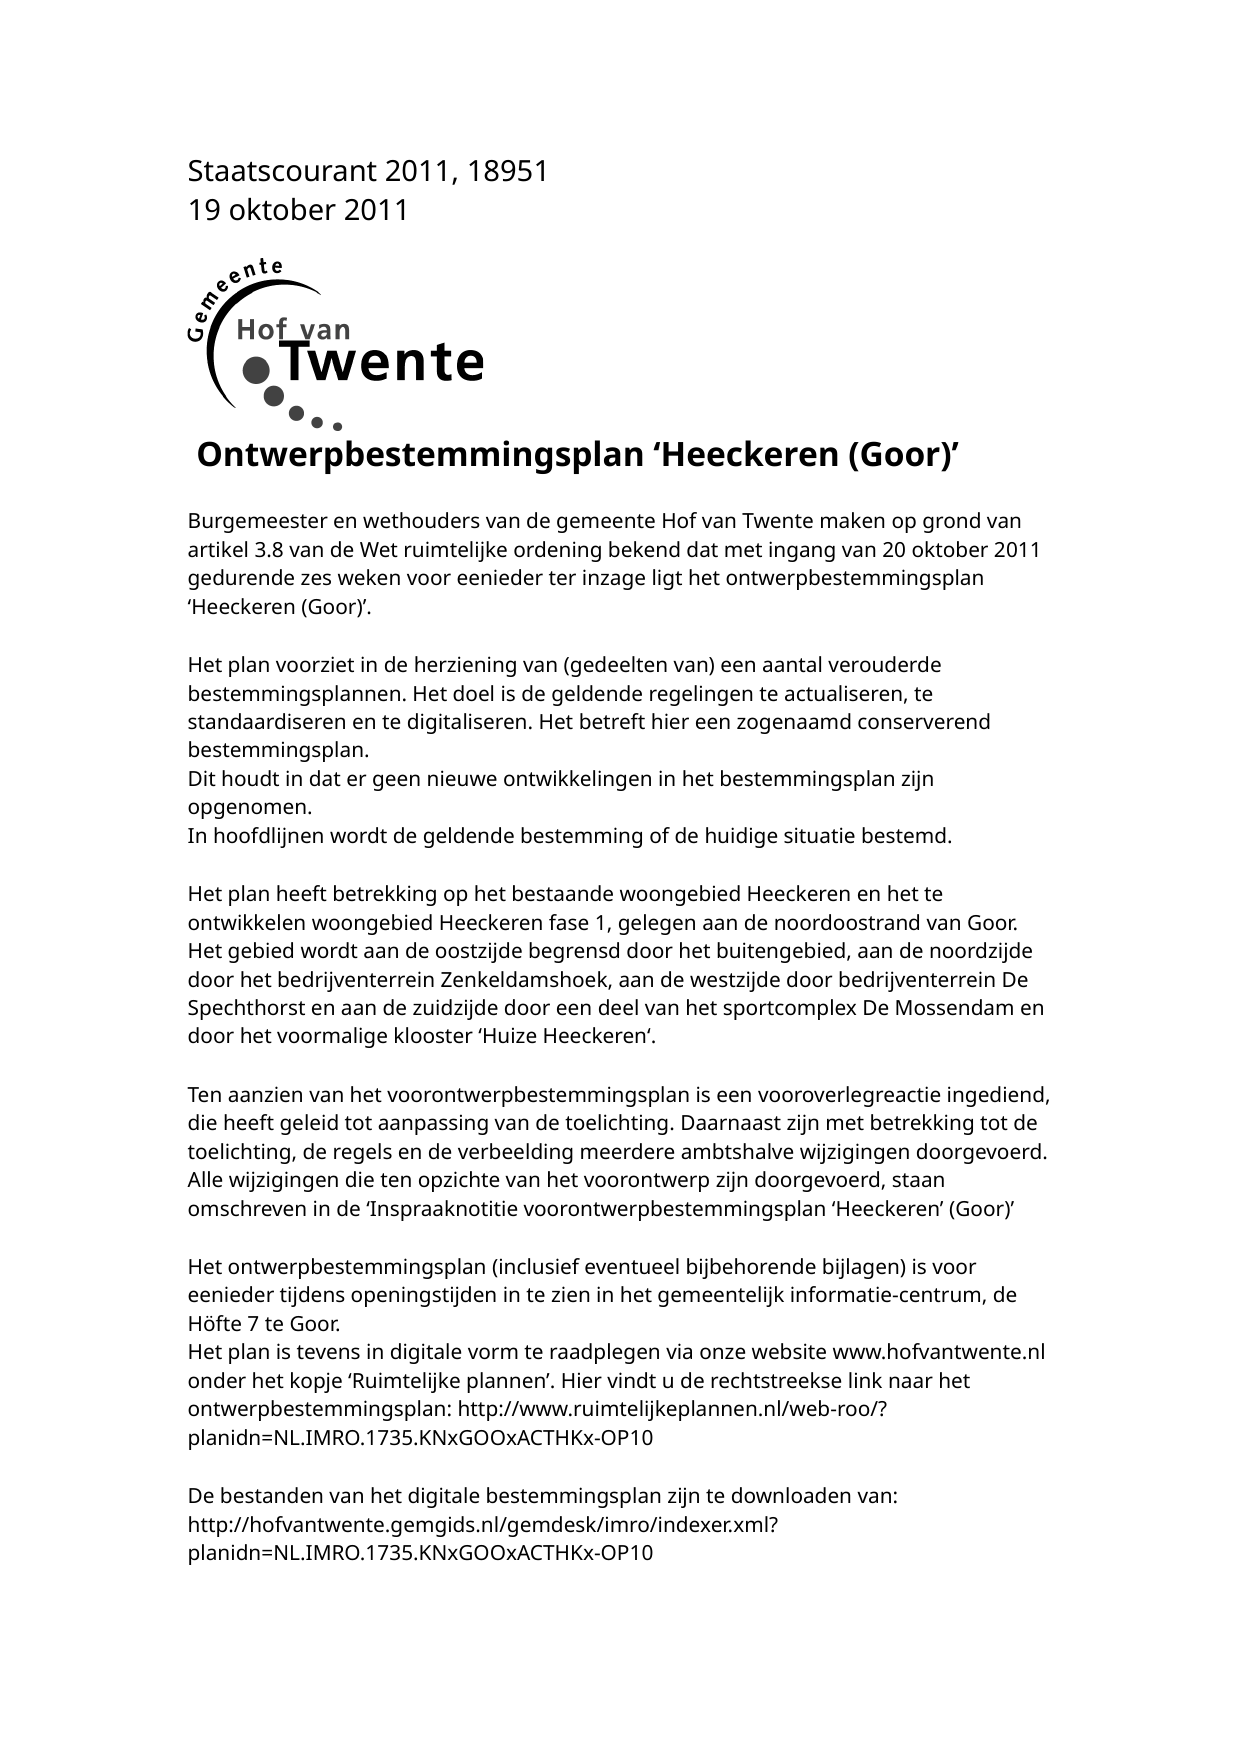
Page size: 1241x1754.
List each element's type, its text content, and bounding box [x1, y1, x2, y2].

text Burgemeester en wethouders van de gemeente Hof van Twente maken op grond van artikel 3.8 van de Wet ruimtelijke ordening bekend dat met ingang van 20 oktober 2011 gedurende zes weken voor eenieder ter inzage ligt het ontwerpbestemmingsplan ‘Heeckeren (Goor)’. [187, 507, 1053, 620]
text Het plan is tevens in digitale vorm te raadplegen via onze website www.hofvantwente.nl onder het kopje ‘Ruimtelijke plannen’. Hier vindt u de rechtstreekse link naar het ontwerpbestemmingsplan: http://www.ruimtelijkeplannen.nl/web-roo/?planidn=NL.IMRO.1735.KNxGOOxACTHKx-OP10 [187, 1337, 1053, 1451]
text Staatscourant 2011, 18951 [187, 150, 1053, 190]
picture [187, 258, 484, 431]
text 19 oktober 2011 [187, 190, 1053, 229]
text De bestanden van het digitale bestemmingsplan zijn te downloaden van: http://hofvantwente.gemgids.nl/gemdesk/imro/indexer.xml?planidn=NL.IMRO.1735.KNxGOOxACTHKx-OP10 [187, 1481, 1053, 1567]
text Het plan voorziet in de herziening van (gedeelten van) een aantal verouderde bestemmingsplannen. Het doel is de geldende regelingen te actualiseren, te standaardiseren en te digitaliseren. Het betreft hier een zogenaamd conserverend bestemmingsplan. [187, 650, 1053, 764]
text In hoofdlijnen wordt de geldende bestemming of de huidige situatie bestemd. [187, 821, 1053, 849]
text Alle wijzigingen die ten opzichte van het voorontwerp zijn doorgevoerd, staan omschreven in de ‘Inspraaknotitie voorontwerpbestemmingsplan ‘Heeckeren’ (Goor)’ [187, 1165, 1053, 1222]
subtitle Ontwerpbestemmingsplan ‘Heeckeren (Goor)’ [187, 271, 1053, 477]
text Het ontwerpbestemmingsplan (inclusief eventueel bijbehorende bijlagen) is voor eenieder tijdens openingstijden in te zien in het gemeentelijk informatie-centrum, de Höfte 7 te Goor. [187, 1252, 1053, 1337]
text Het plan heeft betrekking op het bestaande woongebied Heeckeren en het te ontwikkelen woongebied Heeckeren fase 1, gelegen aan de noordoostrand van Goor. Het gebied wordt aan de oostzijde begrensd door het buitengebied, aan de noordzijde door het bedrijventerrein Zenkeldamshoek, aan de westzijde door bedrijventerrein De Spechthorst en aan de zuidzijde door een deel van het sportcomplex De Mossendam en door het voormalige klooster ‘Huize Heeckeren‘. [187, 879, 1053, 1050]
text Ten aanzien van het voorontwerpbestemmingsplan is een vooroverlegreactie ingediend, die heeft geleid tot aanpassing van de toelichting. Daarnaast zijn met betrekking tot de toelichting, de regels en de verbeelding meerdere ambtshalve wijzigingen doorgevoerd. [187, 1080, 1053, 1165]
text Dit houdt in dat er geen nieuwe ontwikkelingen in het bestemmingsplan zijn opgenomen. [187, 764, 1053, 821]
